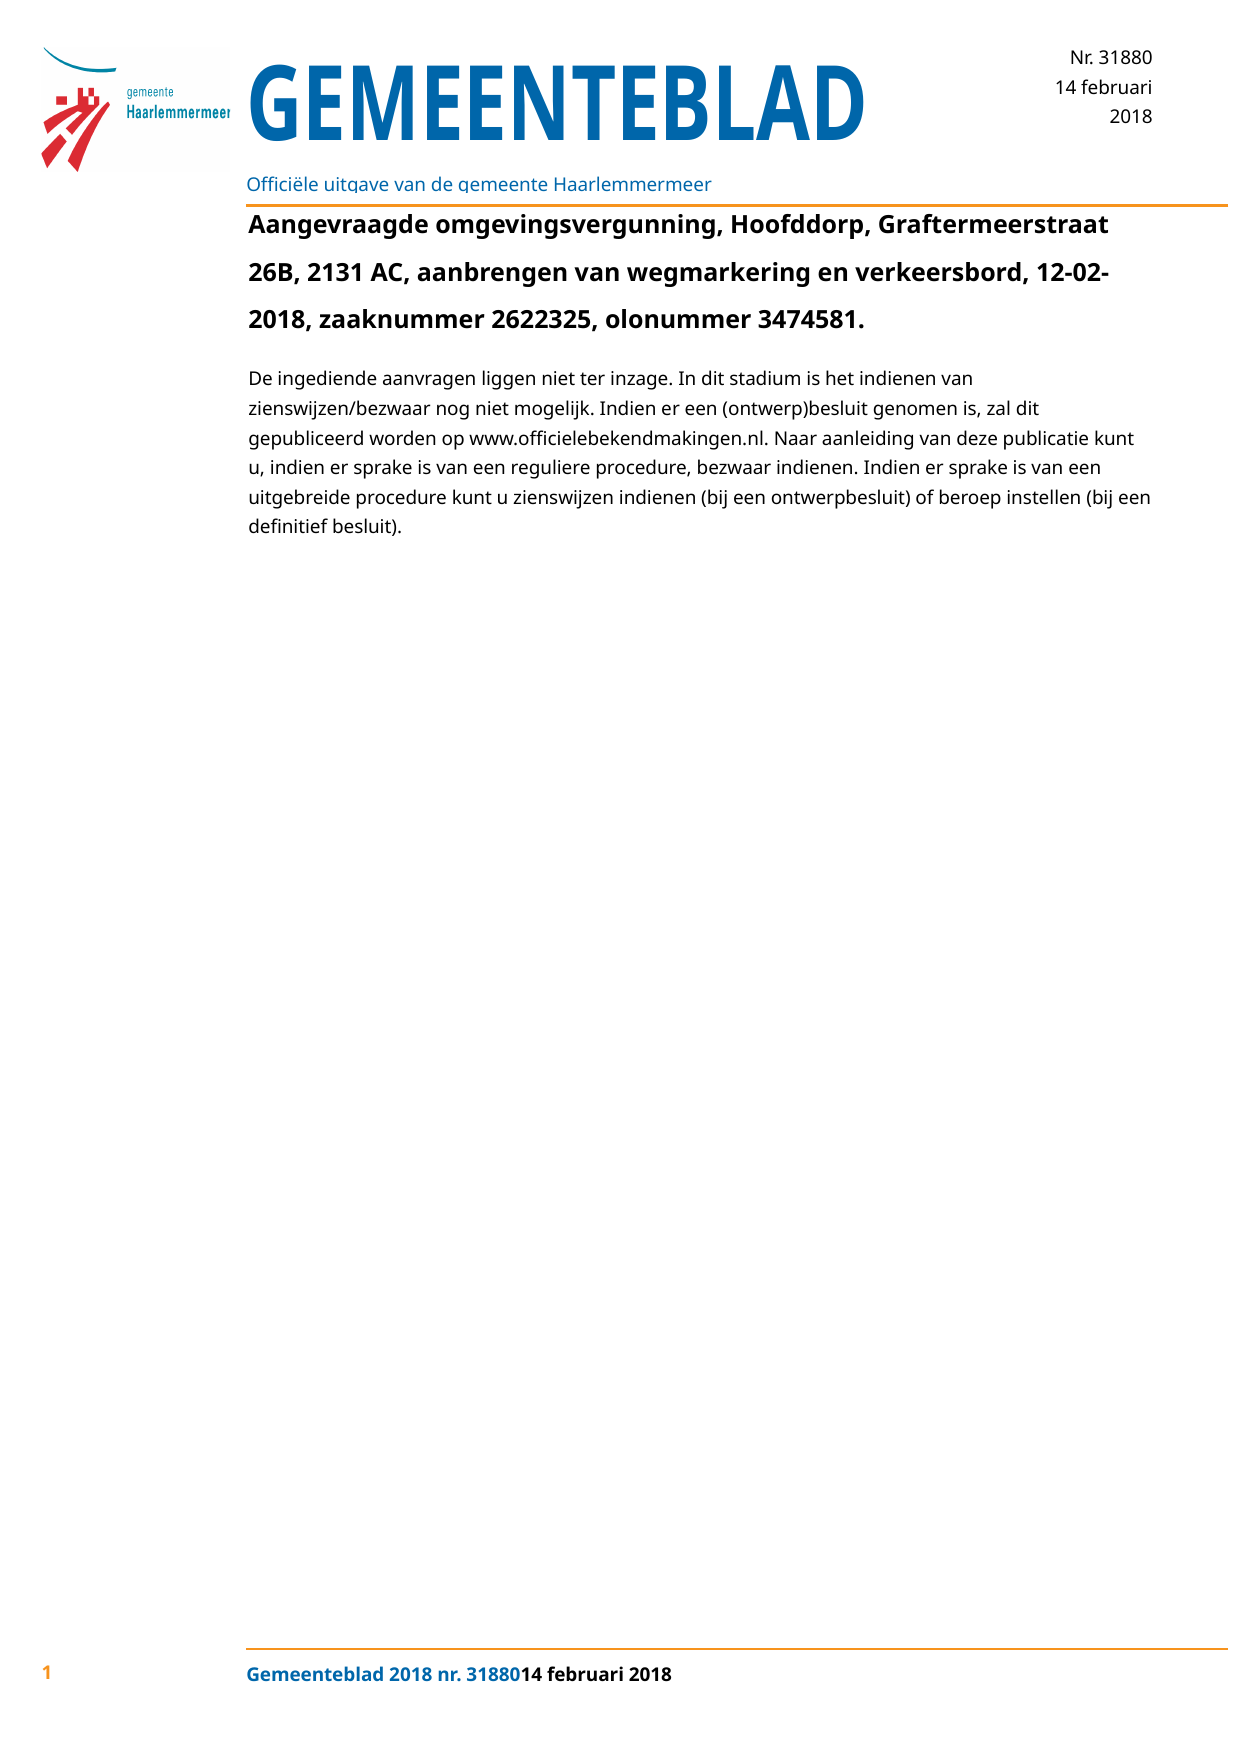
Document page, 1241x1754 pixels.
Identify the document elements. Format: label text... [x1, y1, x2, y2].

picture [41, 47, 231, 172]
text De ingediende aanvragen liggen niet ter inzage. In dit stadium is het indienen van zienswijzen/bezwaar nog niet mogelijk. Indien er een (ontwerp)besluit genomen is, zal dit gepubliceerd worden op www.officielebekendmakingen.nl. Naar aanleiding van deze publicatie kunt u, indien er sprake is van een reguliere procedure, bezwaar indienen. Indien er sprake is van een uitgebreide procedure kunt u zienswijzen indienen (bij een ontwerpbesluit) of beroep instellen (bij een definitief besluit). [248, 366, 1152, 539]
text Aangevraagde omgevingsvergunning, Hoofddorp, Graftermeerstraat 26B, 2131 AC, aanbrengen van wegmarkering en verkeersbord, 12-02-2018, zaaknummer 2622325, olonummer 3474581. [248, 207, 1152, 336]
